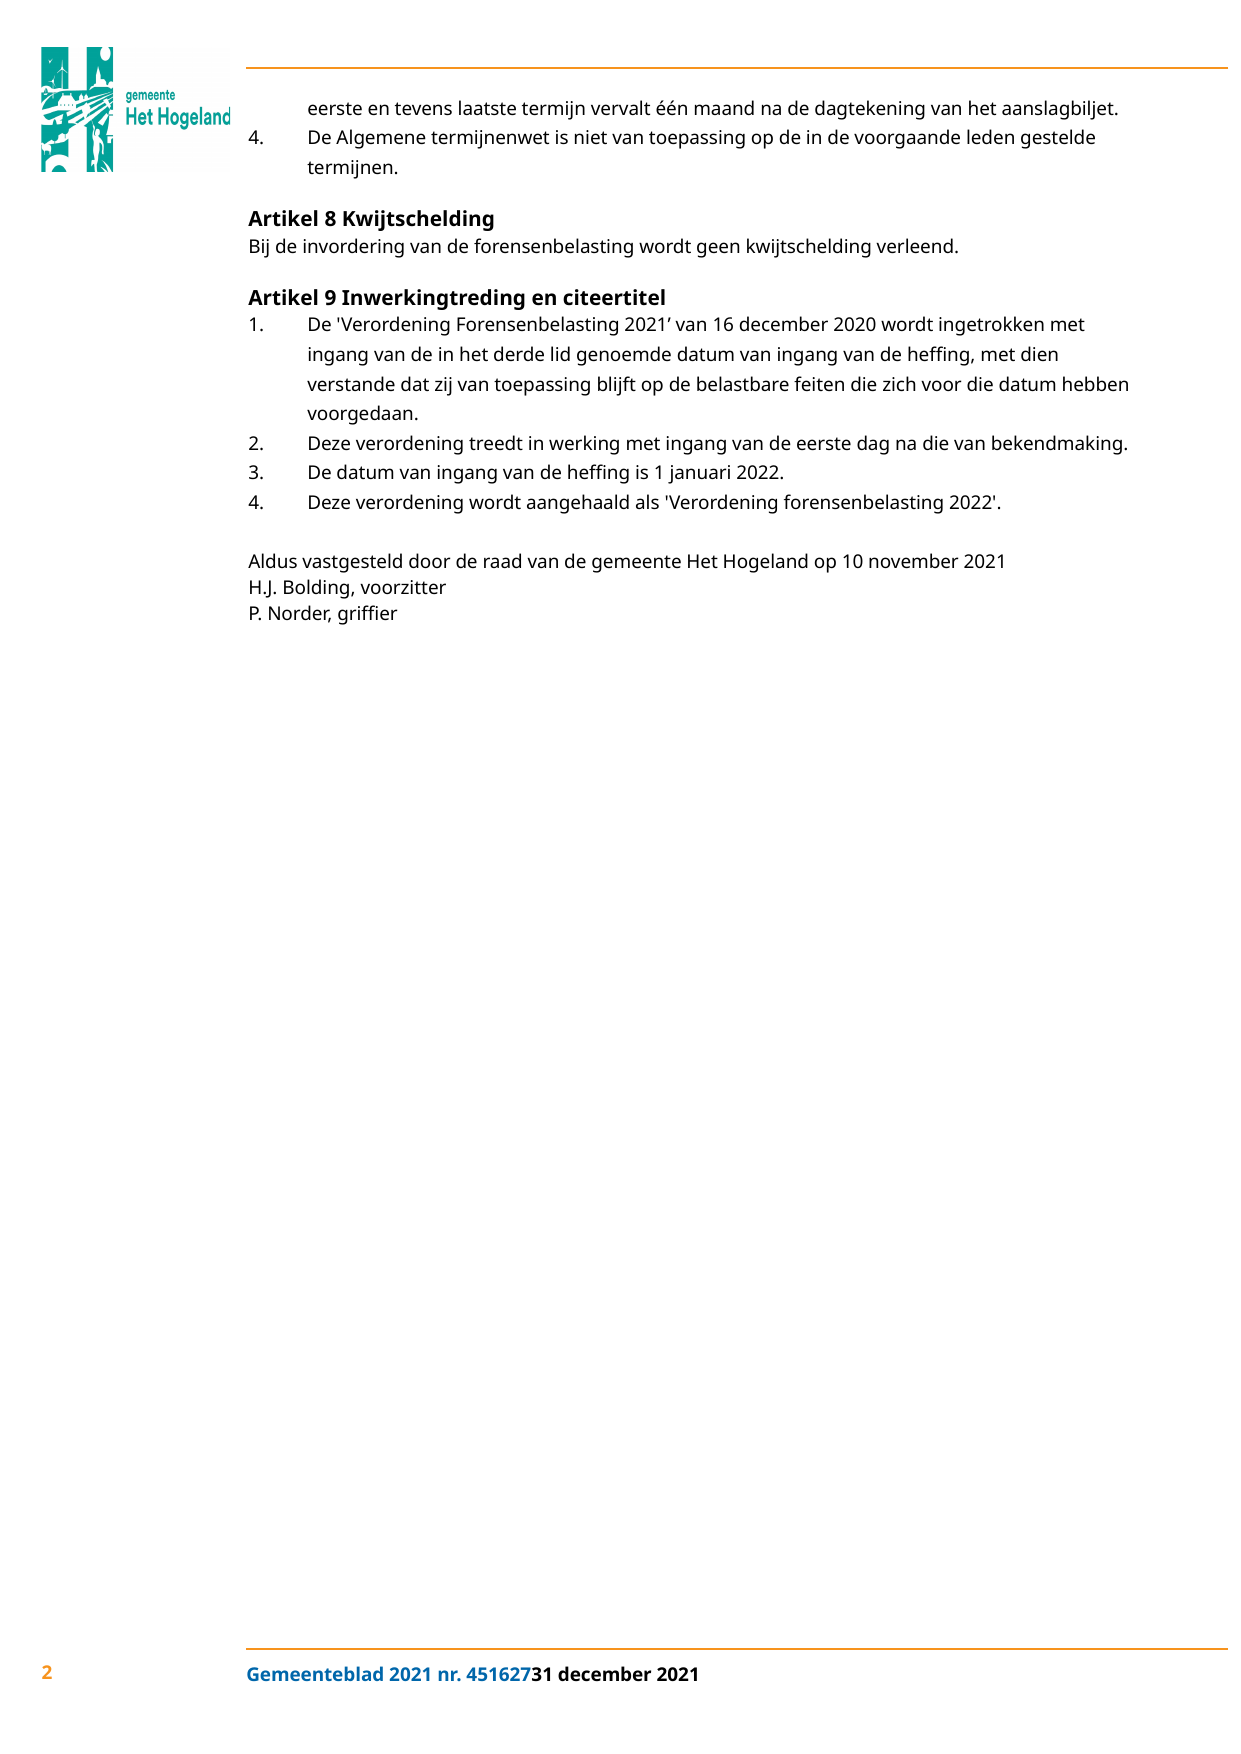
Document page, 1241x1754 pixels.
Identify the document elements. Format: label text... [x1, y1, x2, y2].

text P. Norder, griffier [248, 600, 1152, 626]
picture [41, 47, 231, 172]
list De datum van ingang van de heffing is 1 januari 2022. [248, 459, 1152, 485]
list Deze verordening wordt aangehaald als 'Verordening forensenbelasting 2022'. [248, 489, 1152, 515]
text H.J. Bolding, voorzitter [248, 574, 1152, 600]
list Deze verordening treedt in werking met ingang van de eerste dag na die van bekendmaking. [248, 430, 1152, 456]
list De 'Verordening Forensenbelasting 2021’ van 16 december 2020 wordt ingetrokken met ingang van de in het derde lid genoemde datum van ingang van de heffing, met dien verstande dat zij van toepassing blijft op de belastbare feiten die zich voor die datum hebben voorgedaan. [248, 312, 1152, 426]
list De Algemene termijnenwet is niet van toepassing op de in de voorgaande leden gestelde termijnen. [248, 124, 1152, 180]
text Aldus vastgesteld door de raad van de gemeente Het Hogeland op 10 november 2021 [248, 548, 1152, 574]
text Artikel 9 Inwerkingtreding en citeertitel [248, 283, 1152, 312]
text Bij de invordering van de forensenbelasting wordt geen kwijtschelding verleend. [248, 233, 1152, 258]
list eerste en tevens laatste termijn vervalt één maand na de dagtekening van het aanslagbiljet. [248, 95, 1152, 121]
text Artikel 8 Kwijtschelding [248, 204, 1152, 233]
